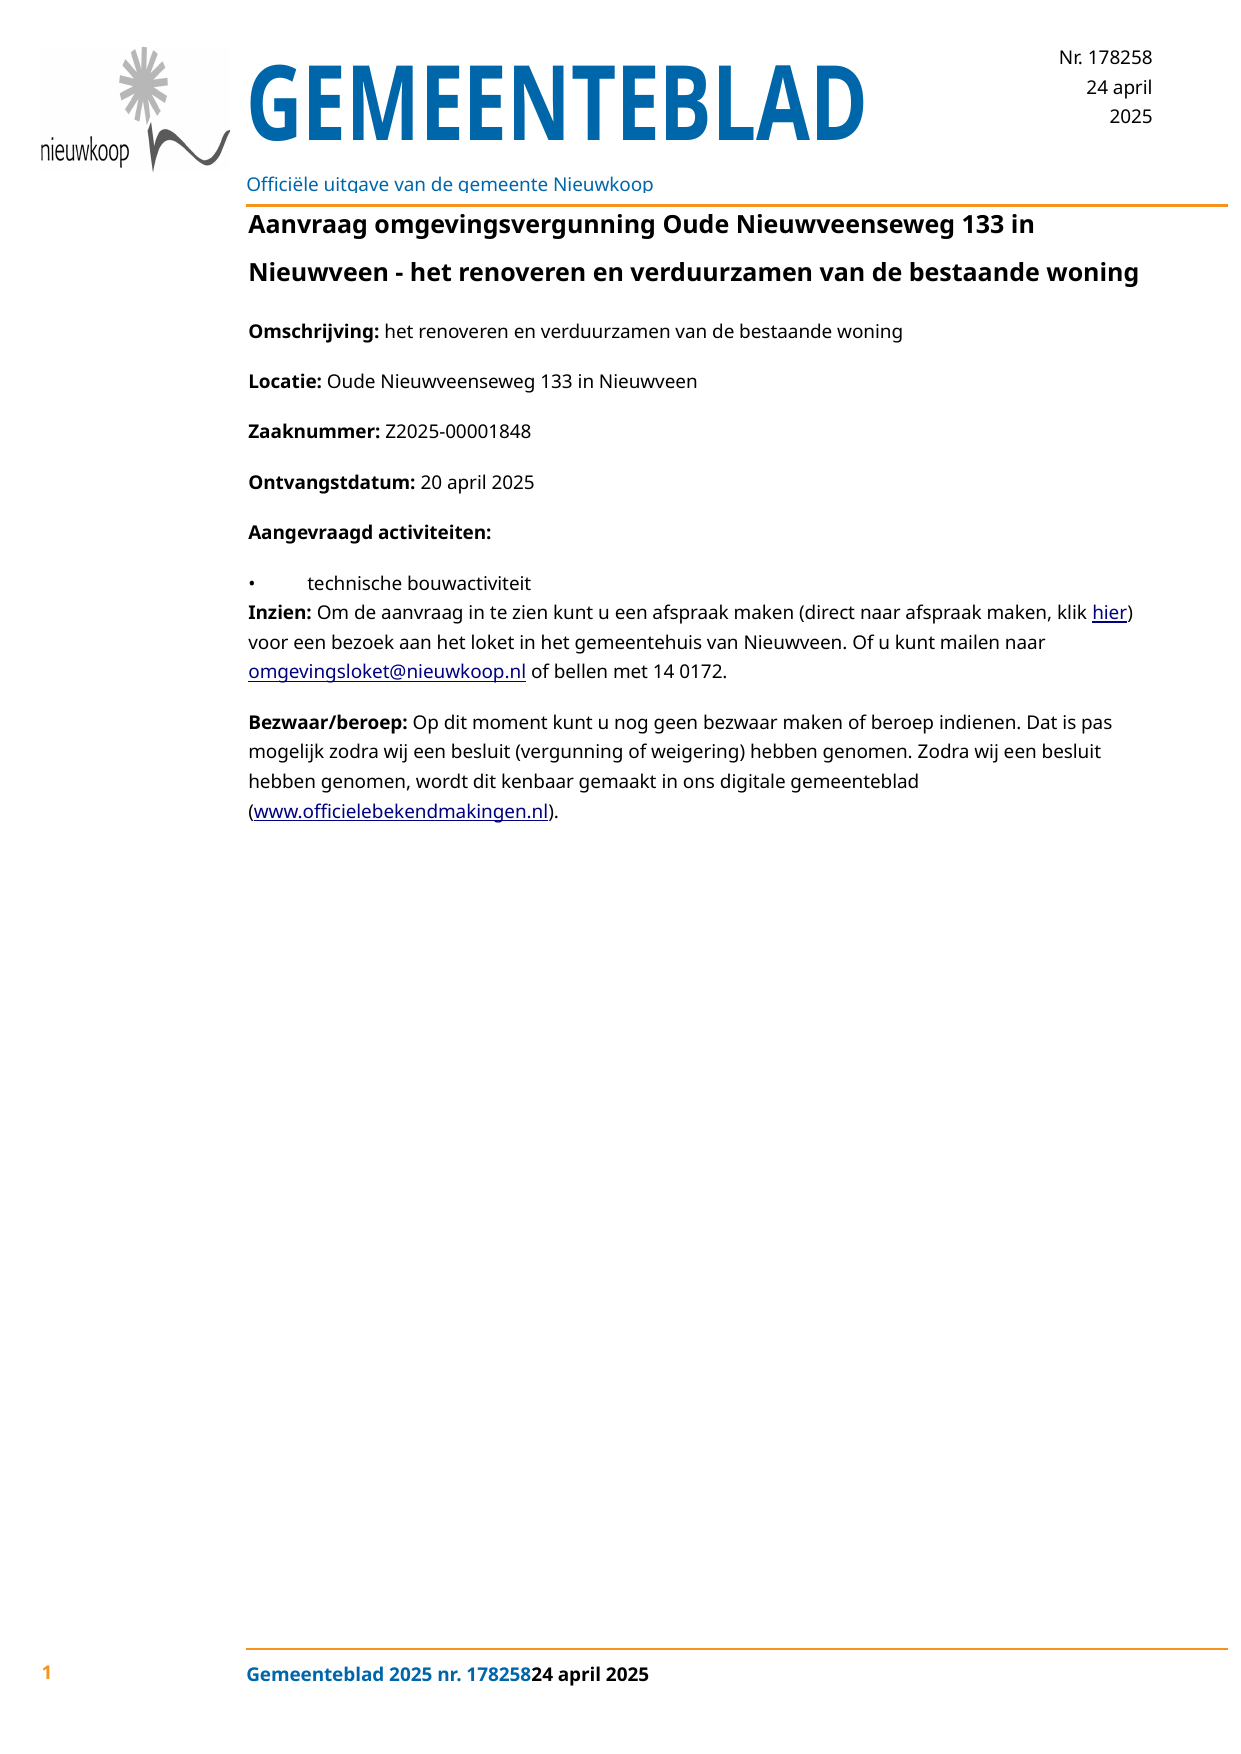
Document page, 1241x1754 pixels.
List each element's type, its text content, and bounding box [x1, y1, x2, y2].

text Locatie: Oude Nieuwveenseweg 133 in Nieuwveen [248, 368, 1152, 394]
text Zaaknummer: Z2025-00001848 [248, 419, 1152, 444]
picture [41, 47, 231, 172]
text Bezwaar/beroep: Op dit moment kunt u nog geen bezwaar maken of beroep indienen. Dat is pas mogelijk zodra wij een besluit (vergunning of weigering) hebben genomen. Zodra wij een besluit hebben genomen, wordt dit kenbaar gemaakt in ons digitale gemeenteblad (www.officielebekendmakingen.nl). [248, 709, 1152, 824]
list technische bouwactiviteit [248, 570, 1152, 596]
text Aangevraagd activiteiten: [248, 519, 1152, 545]
text Aanvraag omgevingsvergunning Oude Nieuwveenseweg 133 in Nieuwveen - het renoveren en verduurzamen van de bestaande woning [248, 207, 1152, 288]
text Ontvangstdatum: 20 april 2025 [248, 469, 1152, 495]
text Omschrijving: het renoveren en verduurzamen van de bestaande woning [248, 318, 1152, 344]
text Inzien: Om de aanvraag in te zien kunt u een afspraak maken (direct naar afspraak maken, klik hier) voor een bezoek aan het loket in het gemeentehuis van Nieuwveen. Of u kunt mailen naar omgevingsloket@nieuwkoop.nl of bellen met 14 0172. [248, 599, 1152, 684]
